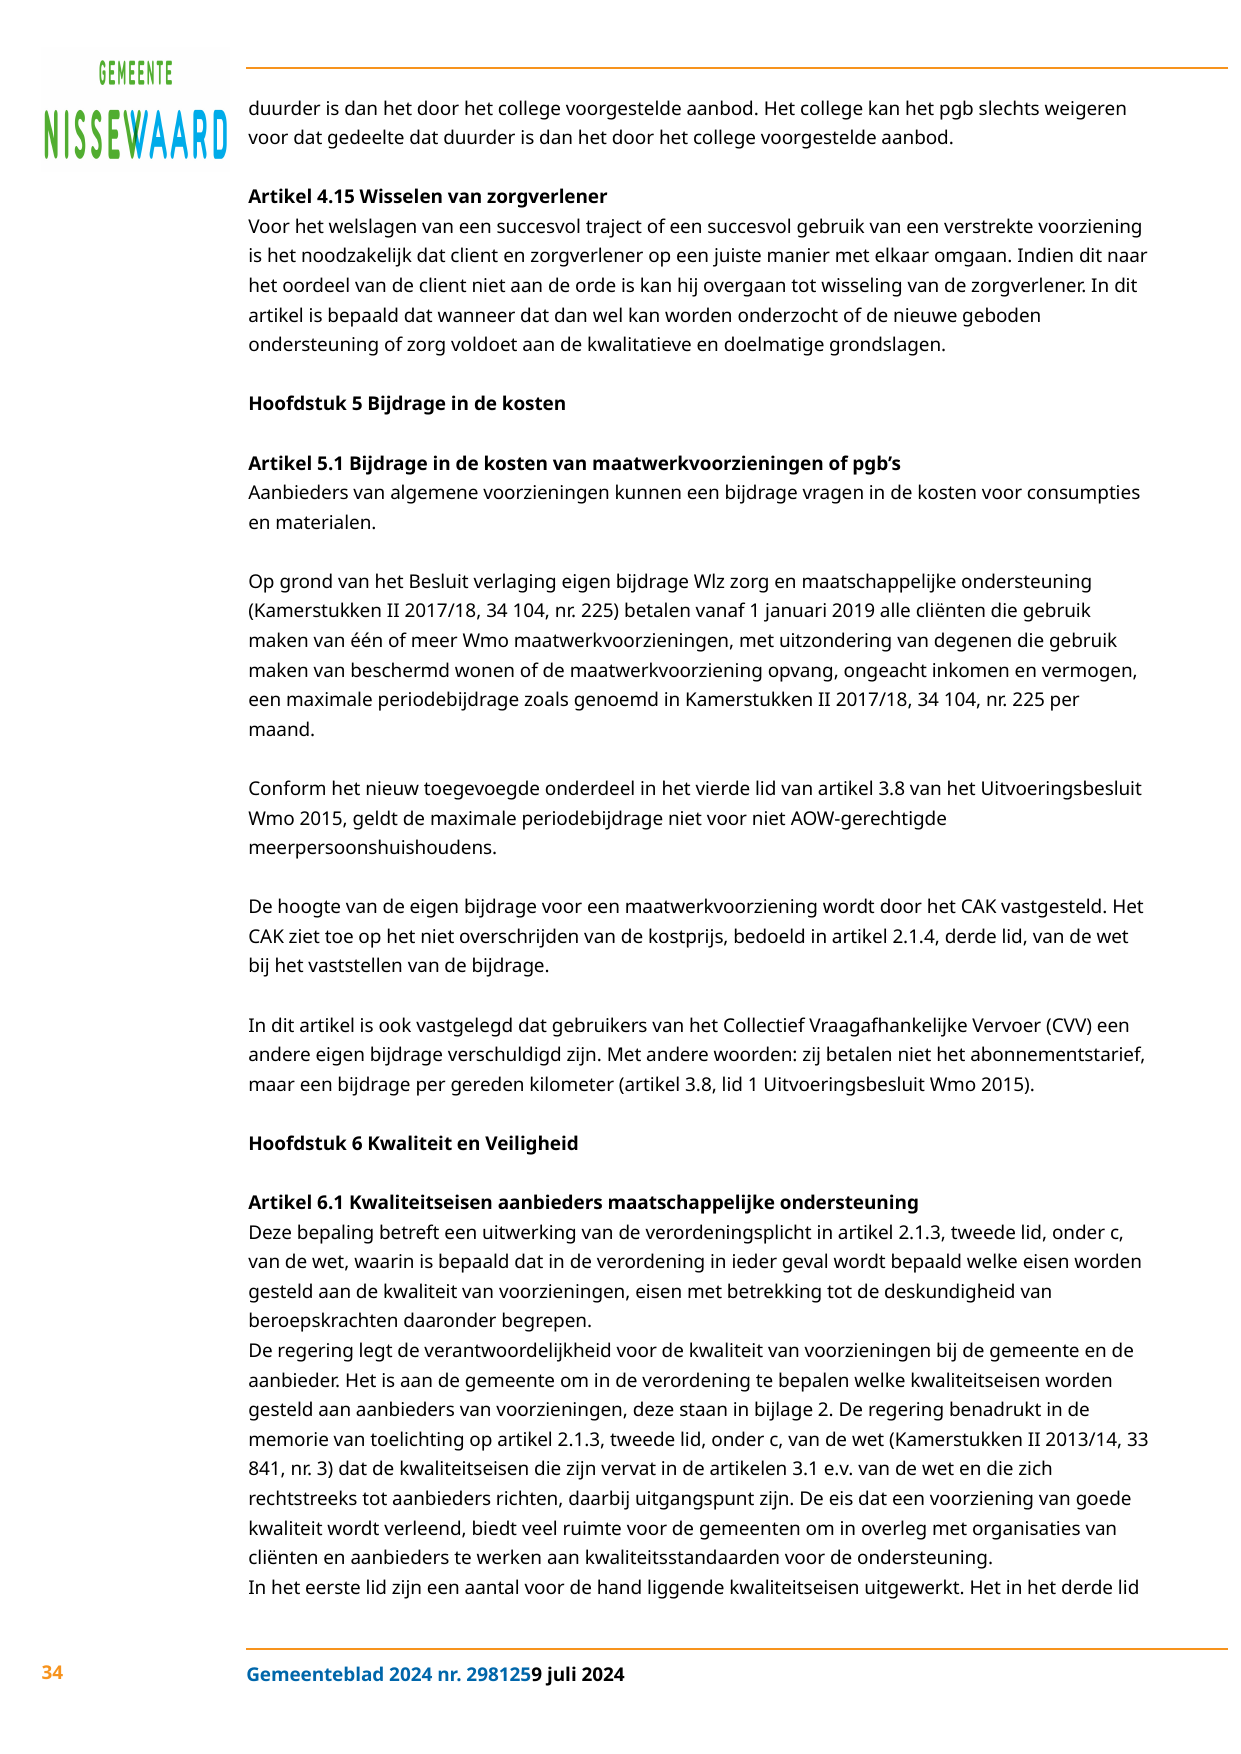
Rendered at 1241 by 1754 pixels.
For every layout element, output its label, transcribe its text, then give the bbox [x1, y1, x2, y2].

text Op grond van het Besluit verlaging eigen bijdrage Wlz zorg en maatschappelijke ondersteuning (Kamerstukken II 2017/18, 34 104, nr. 225) betalen vanaf 1 januari 2019 alle cliënten die gebruik maken van één of meer Wmo maatwerkvoorzieningen, met uitzondering van degenen die gebruik maken van beschermd wonen of de maatwerkvoorziening opvang, ongeacht inkomen en vermogen, een maximale periodebijdrage zoals genoemd in Kamerstukken II 2017/18, 34 104, nr. 225 per maand. [248, 568, 1152, 742]
text Conform het nieuw toegevoegde onderdeel in het vierde lid van artikel 3.8 van het Uitvoeringsbesluit Wmo 2015, geldt de maximale periodebijdrage niet voor niet AOW-gerechtigde meerpersoonshuishoudens. [248, 775, 1152, 860]
text De hoogte van de eigen bijdrage voor een maatwerkvoorziening wordt door het CAK vastgesteld. Het CAK ziet toe op het niet overschrijden van de kostprijs, bedoeld in artikel 2.1.4, derde lid, van de wet bij het vaststellen van de bijdrage. [248, 893, 1152, 978]
text In dit artikel is ook vastgelegd dat gebruikers van het Collectief Vraagafhankelijke Vervoer (CVV) een andere eigen bijdrage verschuldigd zijn. Met andere woorden: zij betalen niet het abonnementstarief, maar een bijdrage per gereden kilometer (artikel 3.8, lid 1 Uitvoeringsbesluit Wmo 2015). [248, 1012, 1152, 1097]
text De regering legt de verantwoordelijkheid voor de kwaliteit van voorzieningen bij de gemeente en de aanbieder. Het is aan de gemeente om in de verordening te bepalen welke kwaliteitseisen worden gesteld aan aanbieders van voorzieningen, deze staan in bijlage 2. De regering benadrukt in de memorie van toelichting op artikel 2.1.3, tweede lid, onder c, van de wet (Kamerstukken II 2013/14, 33 841, nr. 3) dat de kwaliteitseisen die zijn vervat in de artikelen 3.1 e.v. van de wet en die zich rechtstreeks tot aanbieders richten, daarbij uitgangspunt zijn. De eis dat een voorziening van goede kwaliteit wordt verleend, biedt veel ruimte voor de gemeenten om in overleg met organisaties van cliënten en aanbieders te werken aan kwaliteitsstandaarden voor de ondersteuning. [248, 1337, 1152, 1570]
text Artikel 6.1 Kwaliteitseisen aanbieders maatschappelijke ondersteuning [248, 1189, 1152, 1215]
text duurder is dan het door het college voorgestelde aanbod. Het college kan het pgb slechts weigeren voor dat gedeelte dat duurder is dan het door het college voorgestelde aanbod. [248, 95, 1152, 150]
text Deze bepaling betreft een uitwerking van de verordeningsplicht in artikel 2.1.3, tweede lid, onder c, van de wet, waarin is bepaald dat in de verordening in ieder geval wordt bepaald welke eisen worden gesteld aan de kwaliteit van voorzieningen, eisen met betrekking tot de deskundigheid van beroepskrachten daaronder begrepen. [248, 1219, 1152, 1333]
text Artikel 5.1 Bijdrage in de kosten van maatwerkvoorzieningen of pgb’s [248, 450, 1152, 476]
text Hoofdstuk 5 Bijdrage in de kosten [248, 391, 1152, 416]
text In het eerste lid zijn een aantal voor de hand liggende kwaliteitseisen uitgewerkt. Het in het derde lid [248, 1574, 1152, 1600]
text Hoofdstuk 6 Kwaliteit en Veiligheid [248, 1130, 1152, 1156]
picture [41, 47, 231, 172]
text Voor het welslagen van een succesvol traject of een succesvol gebruik van een verstrekte voorziening is het noodzakelijk dat client en zorgverlener op een juiste manier met elkaar omgaan. Indien dit naar het oordeel van de client niet aan de orde is kan hij overgaan tot wisseling van de zorgverlener. In dit artikel is bepaald dat wanneer dat dan wel kan worden onderzocht of de nieuwe geboden ondersteuning of zorg voldoet aan de kwalitatieve en doelmatige grondslagen. [248, 213, 1152, 357]
text Aanbieders van algemene voorzieningen kunnen een bijdrage vragen in de kosten voor consumpties en materialen. [248, 479, 1152, 535]
text Artikel 4.15 Wisselen van zorgverlener [248, 183, 1152, 209]
